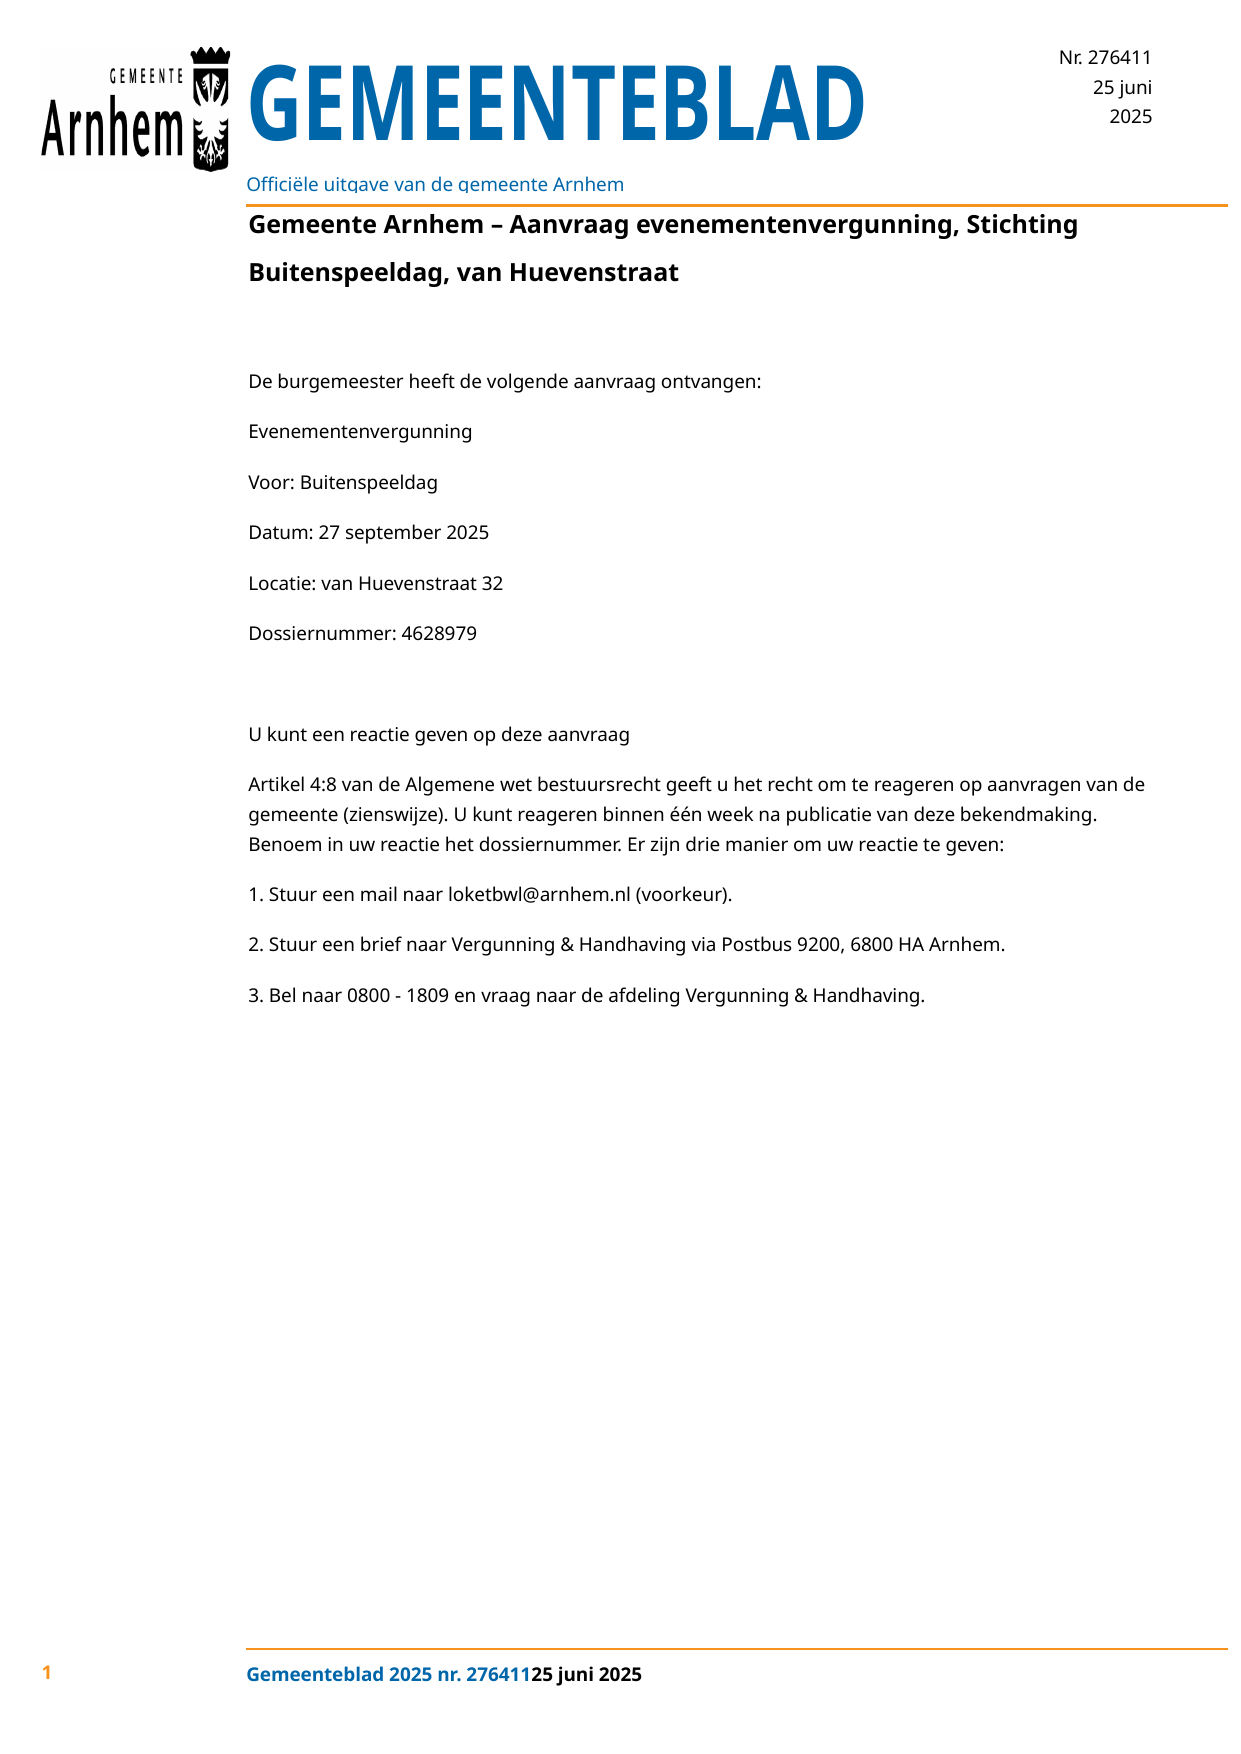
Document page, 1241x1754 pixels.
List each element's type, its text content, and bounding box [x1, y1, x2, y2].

text De burgemeester heeft de volgende aanvraag ontvangen: [248, 368, 1152, 394]
text Datum: 27 september 2025 [248, 519, 1152, 545]
text Locatie: van Huevenstraat 32 [248, 570, 1152, 596]
text 1. Stuur een mail naar loketbwl@arnhem.nl (voorkeur). [248, 881, 1152, 907]
text Gemeente Arnhem – Aanvraag evenementenvergunning, Stichting Buitenspeeldag, van Huevenstraat [248, 207, 1152, 288]
text U kunt een reactie geven op deze aanvraag [248, 721, 1152, 747]
text Artikel 4:8 van de Algemene wet bestuursrecht geeft u het recht om te reageren op aanvragen van de gemeente (zienswijze). U kunt reageren binnen één week na publicatie van deze bekendmaking. Benoem in uw reactie het dossiernummer. Er zijn drie manier om uw reactie te geven: [248, 772, 1152, 857]
text 2. Stuur een brief naar Vergunning & Handhaving via Postbus 9200, 6800 HA Arnhem. [248, 932, 1152, 957]
text Voor: Buitenspeeldag [248, 469, 1152, 495]
text 3. Bel naar 0800 - 1809 en vraag naar de afdeling Vergunning & Handhaving. [248, 982, 1152, 1008]
picture [41, 47, 231, 172]
text Dossiernummer: 4628979 [248, 620, 1152, 646]
text Evenementenvergunning [248, 419, 1152, 444]
